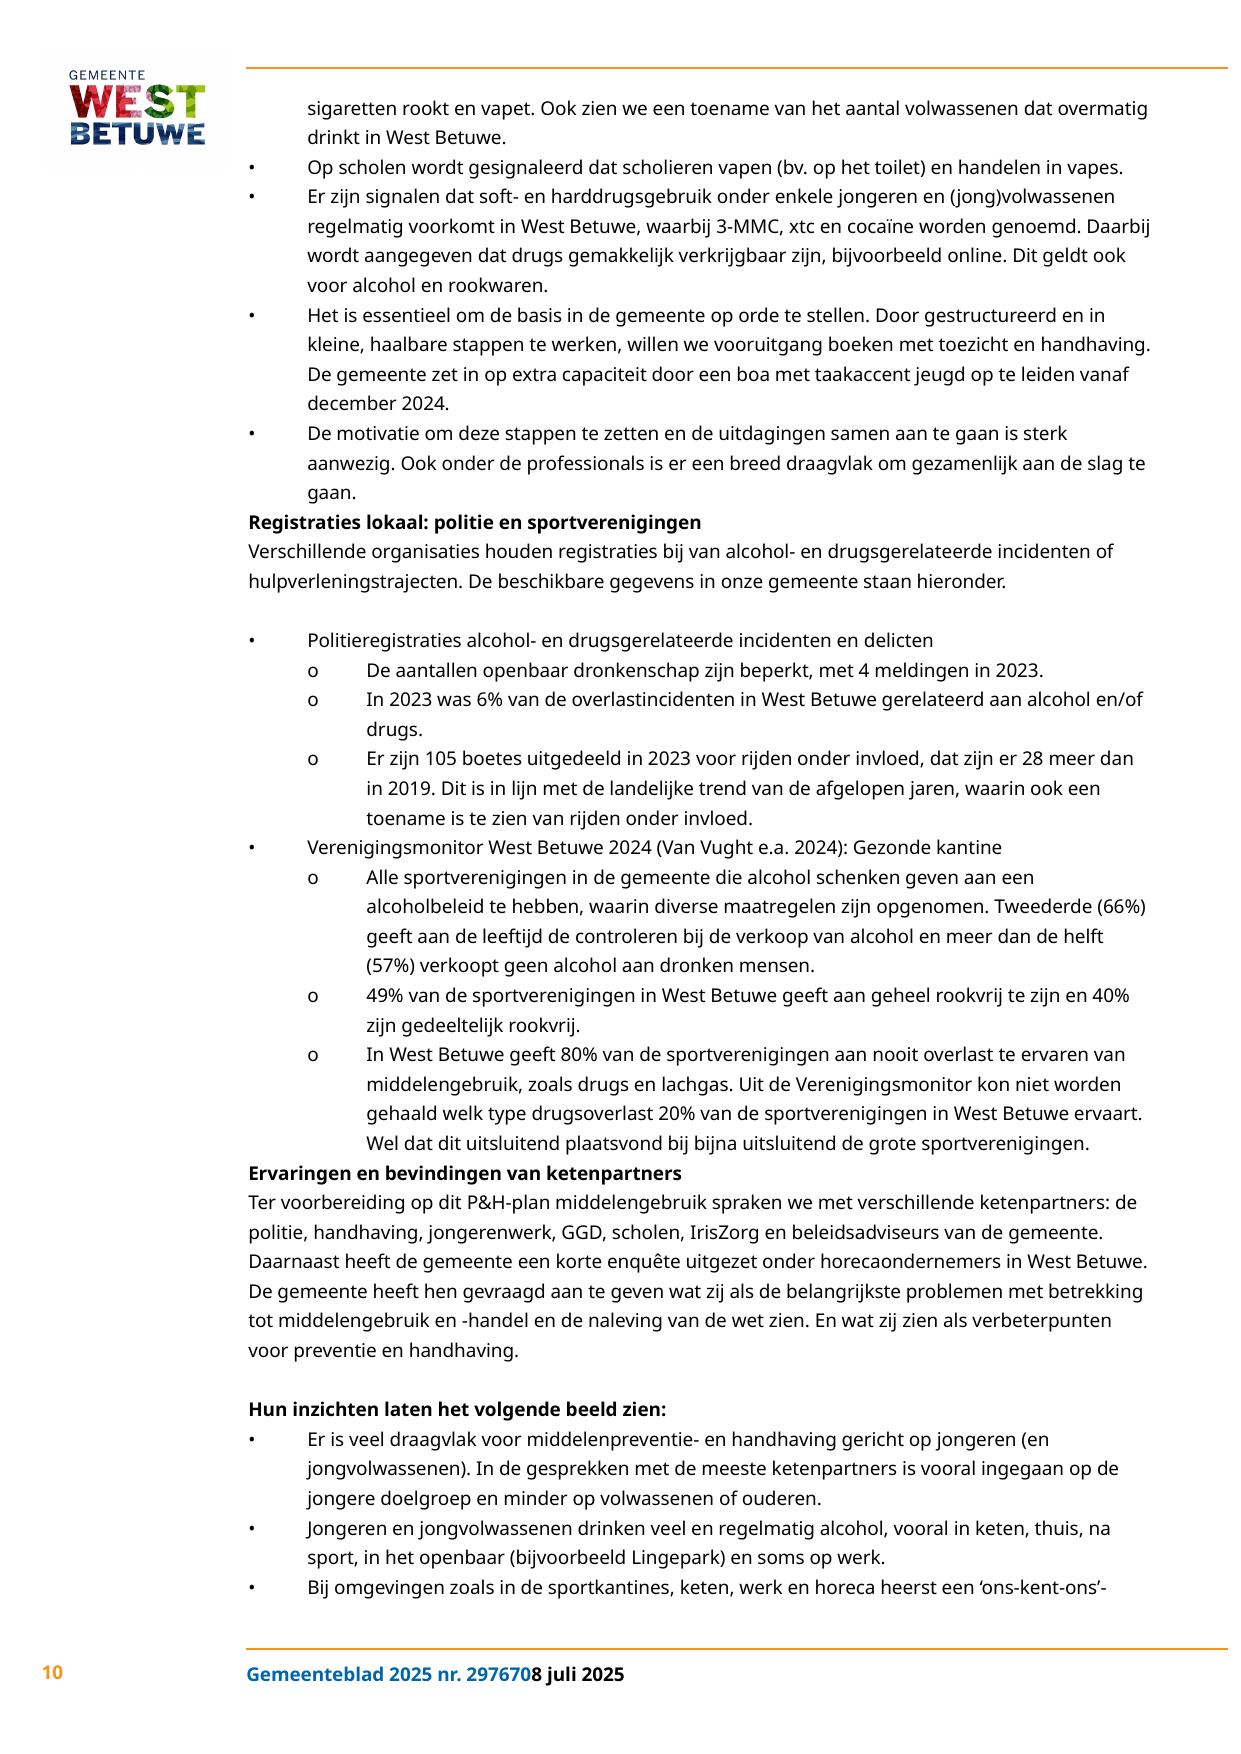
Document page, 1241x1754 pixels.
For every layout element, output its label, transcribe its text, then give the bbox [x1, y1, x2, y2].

list Op scholen wordt gesignaleerd dat scholieren vapen (bv. op het toilet) en handelen in vapes. [248, 154, 1152, 180]
list Er is veel draagvlak voor middelenpreventie- en handhaving gericht op jongeren (en jongvolwassenen). In de gesprekken met de meeste ketenpartners is vooral ingegaan op de jongere doelgroep en minder op volwassenen of ouderen. [248, 1426, 1152, 1511]
text Ter voorbereiding op dit P&H-plan middelengebruik spraken we met verschillende ketenpartners: de politie, handhaving, jongerenwerk, GGD, scholen, IrisZorg en beleidsadviseurs van de gemeente. Daarnaast heeft de gemeente een korte enquête uitgezet onder horecaondernemers in West Betuwe. De gemeente heeft hen gevraagd aan te geven wat zij als de belangrijkste problemen met betrekking tot middelengebruik en -handel en de naleving van de wet zien. En wat zij zien als verbeterpunten voor preventie en handhaving. [248, 1189, 1152, 1363]
text Verschillende organisaties houden registraties bij van alcohol- en drugsgerelateerde incidenten of hulpverleningstrajecten. De beschikbare gegevens in onze gemeente staan hieronder. [248, 538, 1152, 594]
list Er zijn 105 boetes uitgedeeld in 2023 voor rijden onder invloed, dat zijn er 28 meer dan in 2019. Dit is in lijn met de landelijke trend van de afgelopen jaren, waarin ook een toename is te zien van rijden onder invloed. [307, 746, 1152, 831]
list 49% van de sportverenigingen in West Betuwe geeft aan geheel rookvrij te zijn en 40% zijn gedeeltelijk rookvrij. [307, 982, 1152, 1038]
list In West Betuwe geeft 80% van de sportverenigingen aan nooit overlast te ervaren van middelengebruik, zoals drugs en lachgas. Uit de Verenigingsmonitor kon niet worden gehaald welk type drugsoverlast 20% van de sportverenigingen in West Betuwe ervaart. Wel dat dit uitsluitend plaatsvond bij bijna uitsluitend de grote sportverenigingen. [307, 1041, 1152, 1156]
list In 2023 was 6% van de overlastincidenten in West Betuwe gerelateerd aan alcohol en/of drugs. [307, 686, 1152, 742]
list De aantallen openbaar dronkenschap zijn beperkt, met 4 meldingen in 2023. [307, 657, 1152, 683]
list Jongeren en jongvolwassenen drinken veel en regelmatig alcohol, vooral in keten, thuis, na sport, in het openbaar (bijvoorbeeld Lingepark) en soms op werk. [248, 1515, 1152, 1570]
list Er zijn signalen dat soft- en harddrugsgebruik onder enkele jongeren en (jong)volwassenen regelmatig voorkomt in West Betuwe, waarbij 3-MMC, xtc en cocaïne worden genoemd. Daarbij wordt aangegeven dat drugs gemakkelijk verkrijgbaar zijn, bijvoorbeeld online. Dit geldt ook voor alcohol en rookwaren. [248, 183, 1152, 298]
list Politieregistraties alcohol- en drugsgerelateerde incidenten en delicten [248, 627, 1152, 653]
picture [41, 47, 231, 172]
text Ervaringen en bevindingen van ketenpartners [248, 1160, 1152, 1186]
list Verenigingsmonitor West Betuwe 2024 (Van Vught e.a. 2024): Gezonde kantine [248, 834, 1152, 860]
list Bij omgevingen zoals in de sportkantines, keten, werk en horeca heerst een ‘ons-kent-ons’- [248, 1574, 1152, 1600]
list Alle sportverenigingen in de gemeente die alcohol schenken geven aan een alcoholbeleid te hebben, waarin diverse maatregelen zijn opgenomen. Tweederde (66%) geeft aan de leeftijd de controleren bij de verkoop van alcohol en meer dan de helft (57%) verkoopt geen alcohol aan dronken mensen. [307, 864, 1152, 978]
text Registraties lokaal: politie en sportverenigingen [248, 509, 1152, 535]
list sigaretten rookt en vapet. Ook zien we een toename van het aantal volwassenen dat overmatig drinkt in West Betuwe. [248, 95, 1152, 150]
list De motivatie om deze stappen te zetten en de uitdagingen samen aan te gaan is sterk aanwezig. Ook onder de professionals is er een breed draagvlak om gezamenlijk aan de slag te gaan. [248, 420, 1152, 505]
text Hun inzichten laten het volgende beeld zien: [248, 1396, 1152, 1422]
list Het is essentieel om de basis in de gemeente op orde te stellen. Door gestructureerd en in kleine, haalbare stappen te werken, willen we vooruitgang boeken met toezicht en handhaving. De gemeente zet in op extra capaciteit door een boa met taakaccent jeugd op te leiden vanaf december 2024. [248, 302, 1152, 416]
